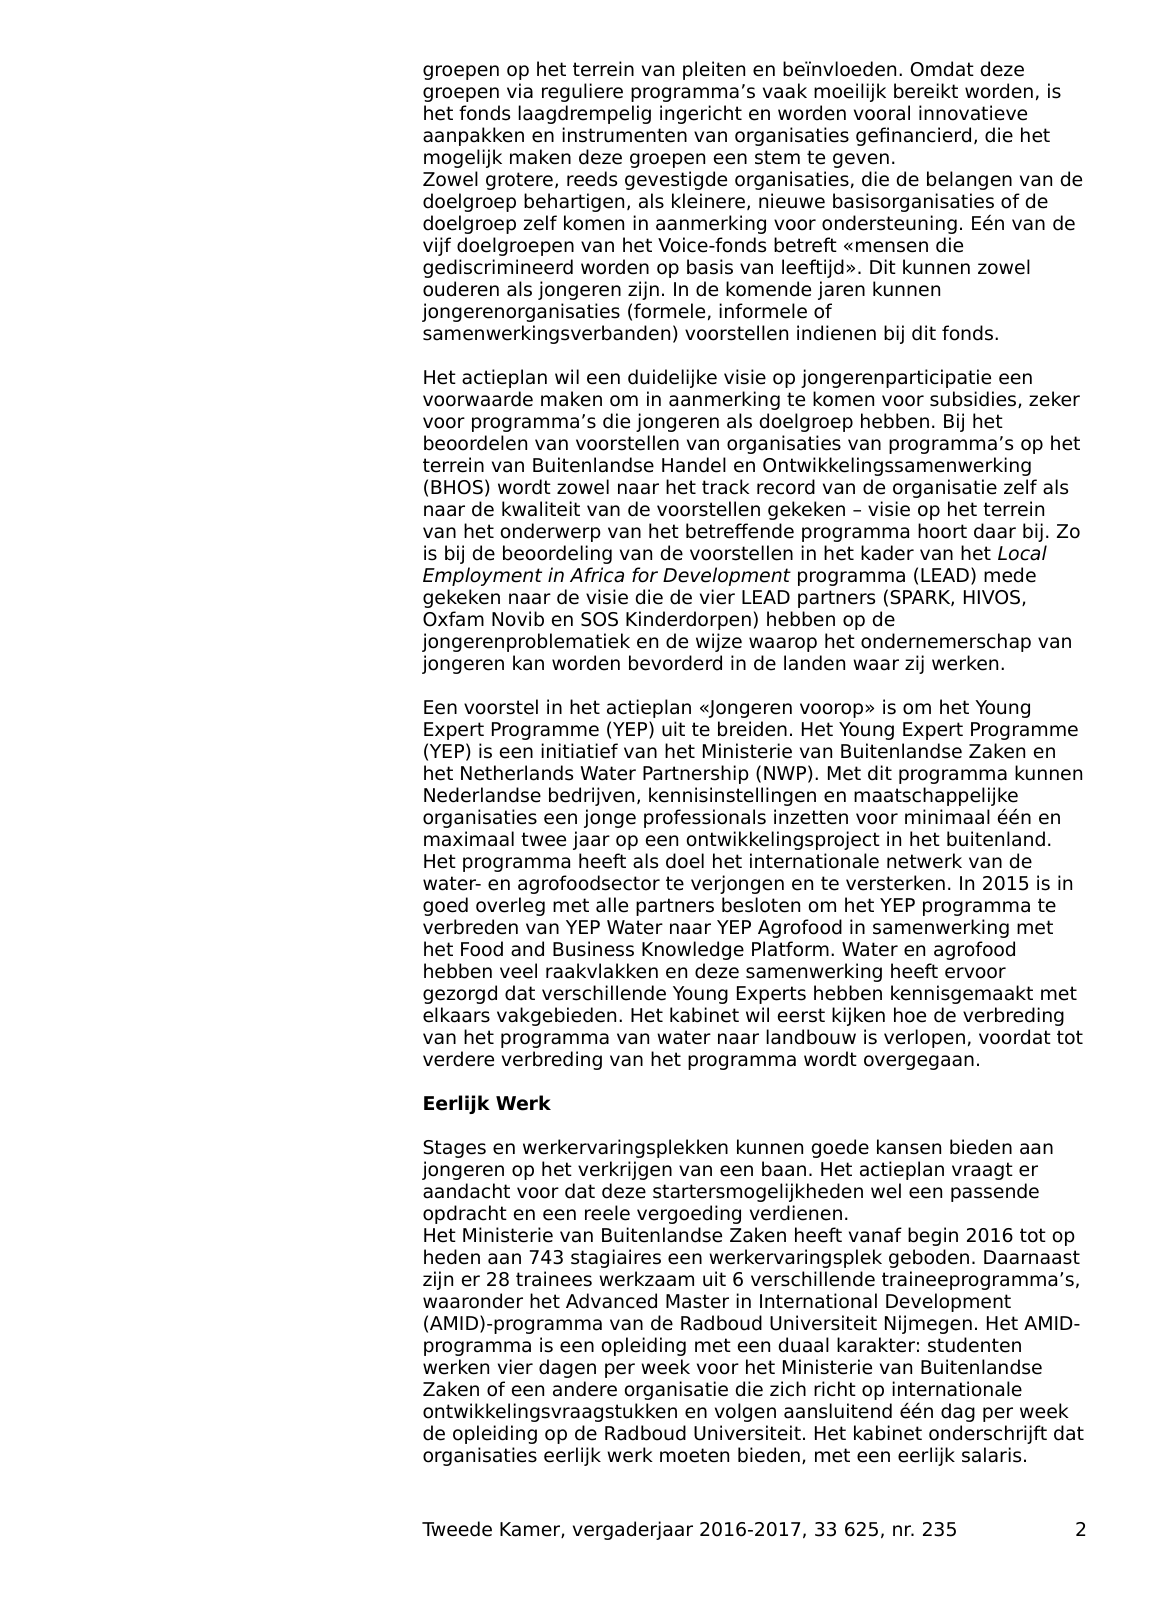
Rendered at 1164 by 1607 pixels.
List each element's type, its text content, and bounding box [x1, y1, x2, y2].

text Het Ministerie van Buitenlandse Zaken heeft vanaf begin 2016 tot op heden aan 743 stagiaires een werkervaringsplek geboden. Daarnaast zijn er 28 trainees werkzaam uit 6 verschillende traineeprogramma’s, waaronder het Advanced Master in International Development (AMID)-programma van de Radboud Universiteit Nijmegen. Het AMID-programma is een opleiding met een duaal karakter: studenten werken vier dagen per week voor het Ministerie van Buitenlandse Zaken of een andere organisatie die zich richt op internationale ontwikkelingsvraagstukken en volgen aansluitend één dag per week de opleiding op de Radboud Universiteit. Het kabinet onderschrijft dat organisaties eerlijk werk moeten bieden, met een eerlijk salaris. [422, 1225, 1087, 1467]
text Zowel grotere, reeds gevestigde organisaties, die de belangen van de doelgroep behartigen, als kleinere, nieuwe basisorganisaties of de doelgroep zelf komen in aanmerking voor ondersteuning. Eén van de vijf doelgroepen van het Voice-fonds betreft «mensen die gediscrimineerd worden op basis van leeftijd». Dit kunnen zowel ouderen als jongeren zijn. In de komende jaren kunnen jongerenorganisaties (formele, informele of samenwerkingsverbanden) voorstellen indienen bij dit fonds. [422, 169, 1087, 345]
subtitle Eerlijk Werk [422, 1093, 1087, 1115]
text Stages en werkervaringsplekken kunnen goede kansen bieden aan jongeren op het verkrijgen van een baan. Het actieplan vraagt er aandacht voor dat deze startersmogelijkheden wel een passende opdracht en een reele vergoeding verdienen. [422, 1137, 1087, 1225]
text groepen op het terrein van pleiten en beïnvloeden. Omdat deze groepen via reguliere programma’s vaak moeilijk bereikt worden, is het fonds laagdrempelig ingericht en worden vooral innovatieve aanpakken en instrumenten van organisaties gefinancierd, die het mogelijk maken deze groepen een stem te geven. [422, 59, 1087, 169]
text Een voorstel in het actieplan «Jongeren voorop» is om het Young Expert Programme (YEP) uit te breiden. Het Young Expert Programme (YEP) is een initiatief van het Ministerie van Buitenlandse Zaken en het Netherlands Water Partnership (NWP). Met dit programma kunnen Nederlandse bedrijven, kennisinstellingen en maatschappelijke organisaties een jonge professionals inzetten voor minimaal één en maximaal twee jaar op een ontwikkelingsproject in het buitenland. Het programma heeft als doel het internationale netwerk van de water- en agrofoodsector te verjongen en te versterken. In 2015 is in goed overleg met alle partners besloten om het YEP programma te verbreden van YEP Water naar YEP Agrofood in samenwerking met het Food and Business Knowledge Platform. Water en agrofood hebben veel raakvlakken en deze samenwerking heeft ervoor gezorgd dat verschillende Young Experts hebben kennisgemaakt met elkaars vakgebieden. Het kabinet wil eerst kijken hoe de verbreding van het programma van water naar landbouw is verlopen, voordat tot verdere verbreding van het programma wordt overgegaan. [422, 697, 1087, 1071]
text Het actieplan wil een duidelijke visie op jongerenparticipatie een voorwaarde maken om in aanmerking te komen voor subsidies, zeker voor programma’s die jongeren als doelgroep hebben. Bij het beoordelen van voorstellen van organisaties van programma’s op het terrein van Buitenlandse Handel en Ontwikkelingssamenwerking (BHOS) wordt zowel naar het track record van de organisatie zelf als naar de kwaliteit van de voorstellen gekeken – visie op het terrein van het onderwerp van het betreffende programma hoort daar bij. Zo is bij de beoordeling van de voorstellen in het kader van het Local Employment in Africa for Development programma (LEAD) mede gekeken naar de visie die de vier LEAD partners (SPARK, HIVOS, Oxfam Novib en SOS Kinderdorpen) hebben op de jongerenproblematiek en de wijze waarop het ondernemerschap van jongeren kan worden bevorderd in de landen waar zij werken. [422, 367, 1087, 675]
